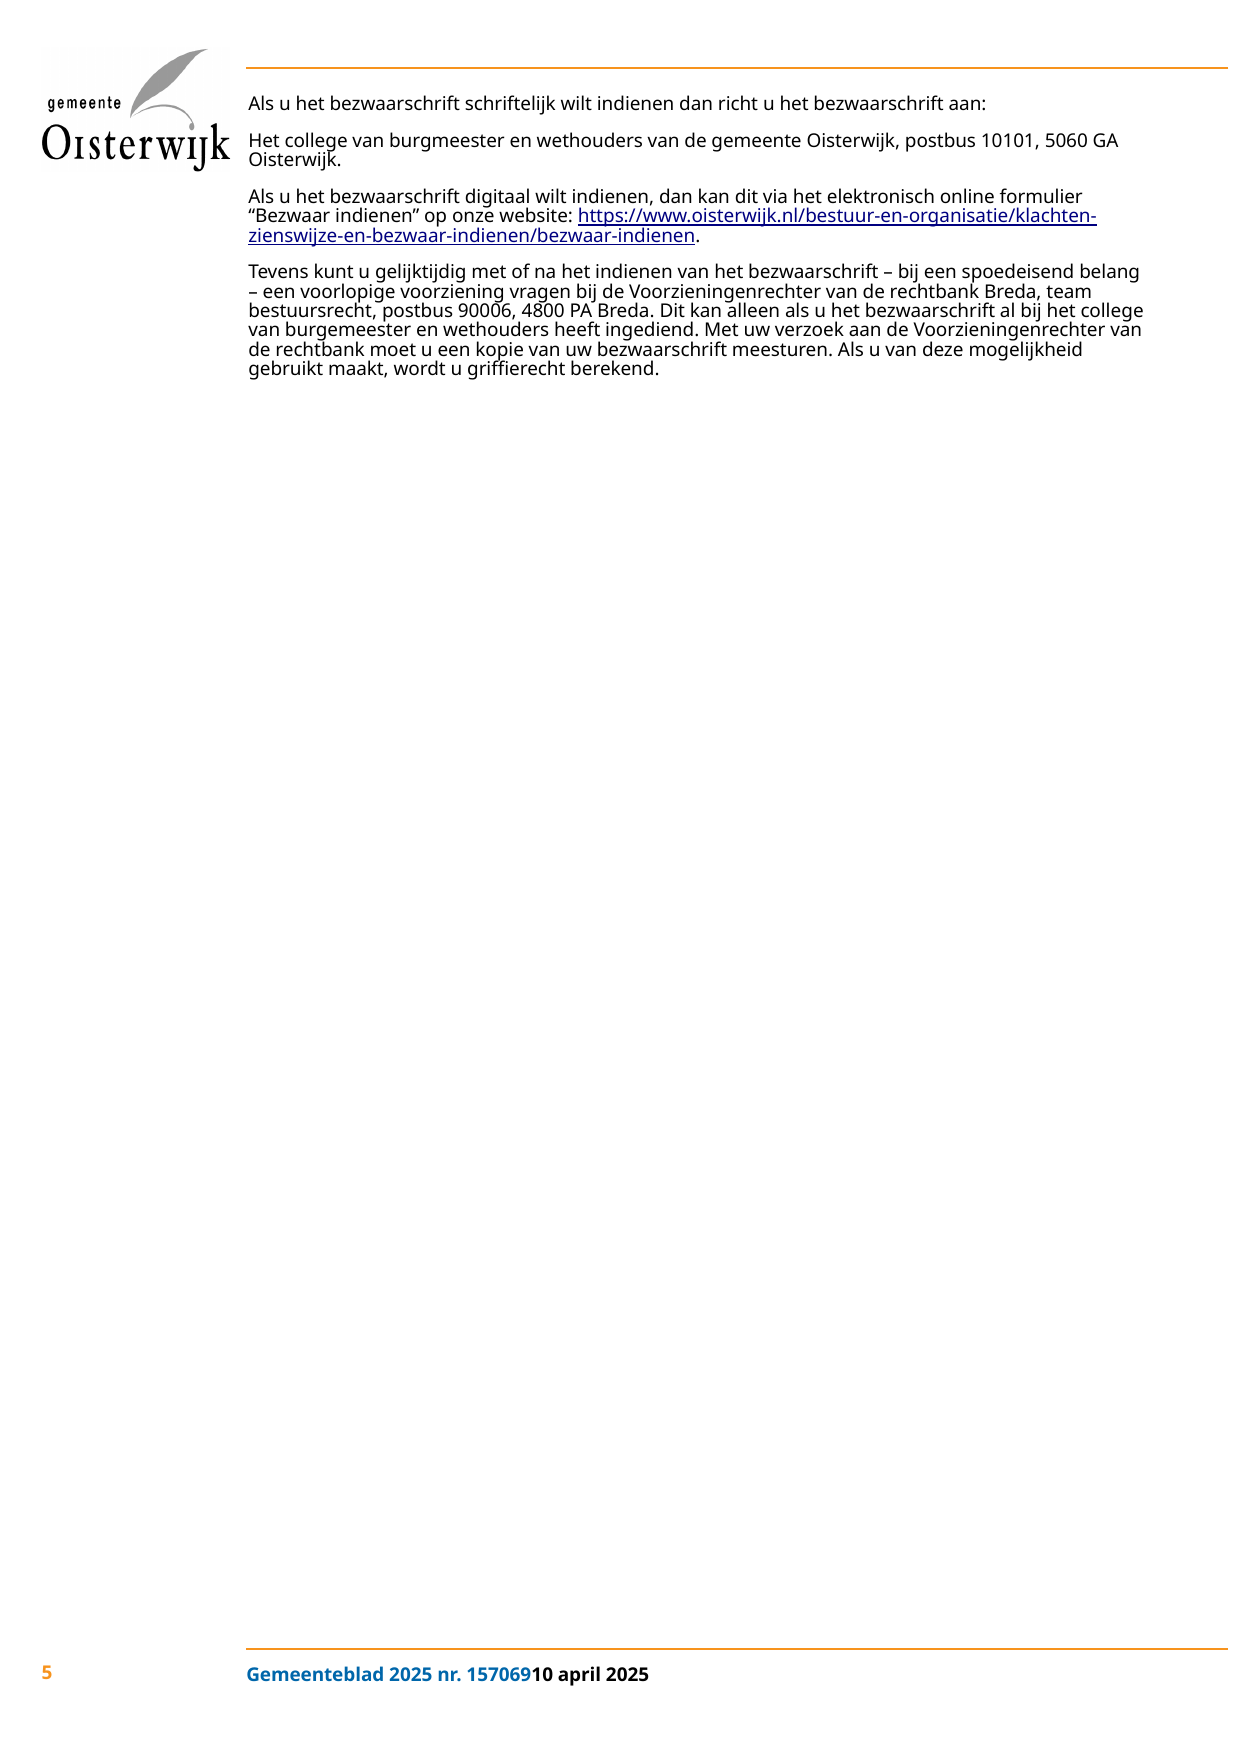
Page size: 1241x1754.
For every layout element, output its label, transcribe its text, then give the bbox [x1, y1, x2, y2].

picture [41, 47, 231, 172]
text Tevens kunt u gelijktijdig met of na het indienen van het bezwaarschrift – bij een spoedeisend belang – een voorlopige voorziening vragen bij de Voorzieningenrechter van de rechtbank Breda, team bestuursrecht, postbus 90006, 4800 PA Breda. Dit kan alleen als u het bezwaarschrift al bij het college van burgemeester en wethouders heeft ingediend. Met uw verzoek aan de Voorzieningenrechter van de rechtbank moet u een kopie van uw bezwaarschrift meesturen. Als u van deze mogelijkheid gebruikt maakt, wordt u griffierecht berekend. [248, 263, 1152, 379]
text Als u het bezwaarschrift digitaal wilt indienen, dan kan dit via het elektronisch online formulier “Bezwaar indienen” op onze website: https://www.oisterwijk.nl/bestuur-en-organisatie/klachten-zienswijze-en-bezwaar-indienen/bezwaar-indienen. [248, 188, 1152, 246]
text Het college van burgmeester en wethouders van de gemeente Oisterwijk, postbus 10101, 5060 GA Oisterwijk. [248, 132, 1152, 170]
text Als u het bezwaarschrift schriftelijk wilt indienen dan richt u het bezwaarschrift aan: [248, 95, 1152, 114]
